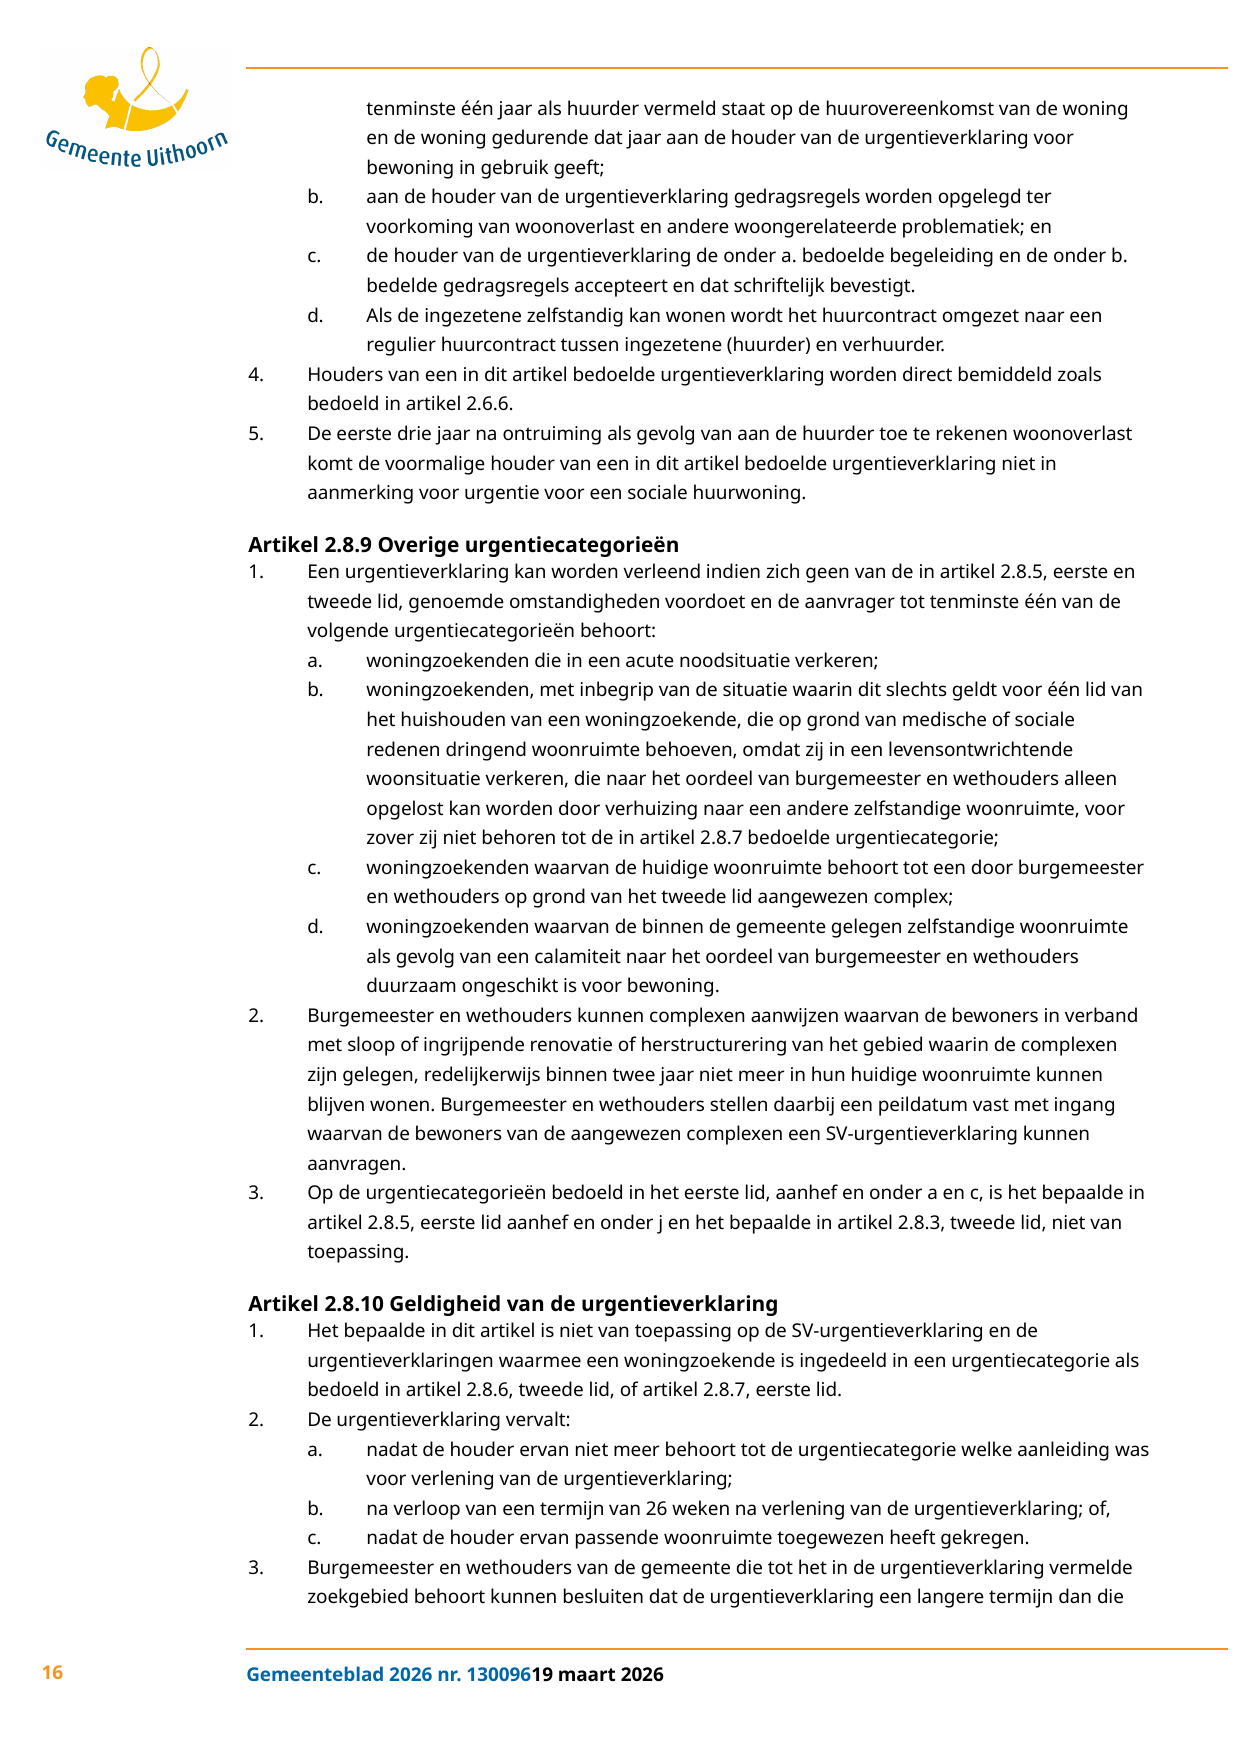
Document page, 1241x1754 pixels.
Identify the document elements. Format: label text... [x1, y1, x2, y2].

list De eerste drie jaar na ontruiming als gevolg van aan de huurder toe te rekenen woonoverlast komt de voormalige houder van een in dit artikel bedoelde urgentieverklaring niet in aanmerking voor urgentie voor een sociale huurwoning. [248, 420, 1152, 505]
list Het bepaalde in dit artikel is niet van toepassing op de SV-urgentieverklaring en de urgentieverklaringen waarmee een woningzoekende is ingedeeld in een urgentiecategorie als bedoeld in artikel 2.8.6, tweede lid, of artikel 2.8.7, eerste lid. [248, 1317, 1152, 1402]
list Burgemeester en wethouders van de gemeente die tot het in de urgentieverklaring vermelde zoekgebied behoort kunnen besluiten dat de urgentieverklaring een langere termijn dan die [248, 1554, 1152, 1609]
list De urgentieverklaring vervalt: [248, 1406, 1152, 1432]
picture [41, 47, 231, 172]
list Als de ingezetene zelfstandig kan wonen wordt het huurcontract omgezet naar een regulier huurcontract tussen ingezetene (huurder) en verhuurder. [307, 302, 1152, 357]
list nadat de houder ervan niet meer behoort tot de urgentiecategorie welke aanleiding was voor verlening van de urgentieverklaring; [307, 1436, 1152, 1491]
list woningzoekenden waarvan de huidige woonruimte behoort tot een door burgemeester en wethouders op grond van het tweede lid aangewezen complex; [307, 854, 1152, 909]
list woningzoekenden die in een acute noodsituatie verkeren; [307, 647, 1152, 673]
list Op de urgentiecategorieën bedoeld in het eerste lid, aanhef en onder a en c, is het bepaalde in artikel 2.8.5, eerste lid aanhef en onder j en het bepaalde in artikel 2.8.3, tweede lid, niet van toepassing. [248, 1179, 1152, 1264]
list tenminste één jaar als huurder vermeld staat op de huurovereenkomst van de woning en de woning gedurende dat jaar aan de houder van de urgentieverklaring voor bewoning in gebruik geeft; [307, 95, 1152, 180]
list nadat de houder ervan passende woonruimte toegewezen heeft gekregen. [307, 1524, 1152, 1550]
list aan de houder van de urgentieverklaring gedragsregels worden opgelegd ter voorkoming van woonoverlast en andere woongerelateerde problematiek; en [307, 183, 1152, 239]
list woningzoekenden, met inbegrip van de situatie waarin dit slechts geldt voor één lid van het huishouden van een woningzoekende, die op grond van medische of sociale redenen dringend woonruimte behoeven, omdat zij in een levensontwrichtende woonsituatie verkeren, die naar het oordeel van burgemeester en wethouders alleen opgelost kan worden door verhuizing naar een andere zelfstandige woonruimte, voor zover zij niet behoren tot de in artikel 2.8.7 bedoelde urgentiecategorie; [307, 677, 1152, 850]
list woningzoekenden waarvan de binnen de gemeente gelegen zelfstandige woonruimte als gevolg van een calamiteit naar het oordeel van burgemeester en wethouders duurzaam ongeschikt is voor bewoning. [307, 913, 1152, 998]
list de houder van de urgentieverklaring de onder a. bedoelde begeleiding en de onder b. bedelde gedragsregels accepteert en dat schriftelijk bevestigt. [307, 243, 1152, 298]
list Burgemeester en wethouders kunnen complexen aanwijzen waarvan de bewoners in verband met sloop of ingrijpende renovatie of herstructurering van het gebied waarin de complexen zijn gelegen, redelijkerwijs binnen twee jaar niet meer in hun huidige woonruimte kunnen blijven wonen. Burgemeester en wethouders stellen daarbij een peildatum vast met ingang waarvan de bewoners van de aangewezen complexen een SV-urgentieverklaring kunnen aanvragen. [248, 1002, 1152, 1176]
list na verloop van een termijn van 26 weken na verlening van de urgentieverklaring; of, [307, 1495, 1152, 1521]
list Houders van een in dit artikel bedoelde urgentieverklaring worden direct bemiddeld zoals bedoeld in artikel 2.6.6. [248, 361, 1152, 416]
list Een urgentieverklaring kan worden verleend indien zich geen van de in artikel 2.8.5, eerste en tweede lid, genoemde omstandigheden voordoet en de aanvrager tot tenminste één van de volgende urgentiecategorieën behoort: [248, 558, 1152, 643]
text Artikel 2.8.9 Overige urgentiecategorieën [248, 530, 1152, 558]
text Artikel 2.8.10 Geldigheid van de urgentieverklaring [248, 1289, 1152, 1317]
